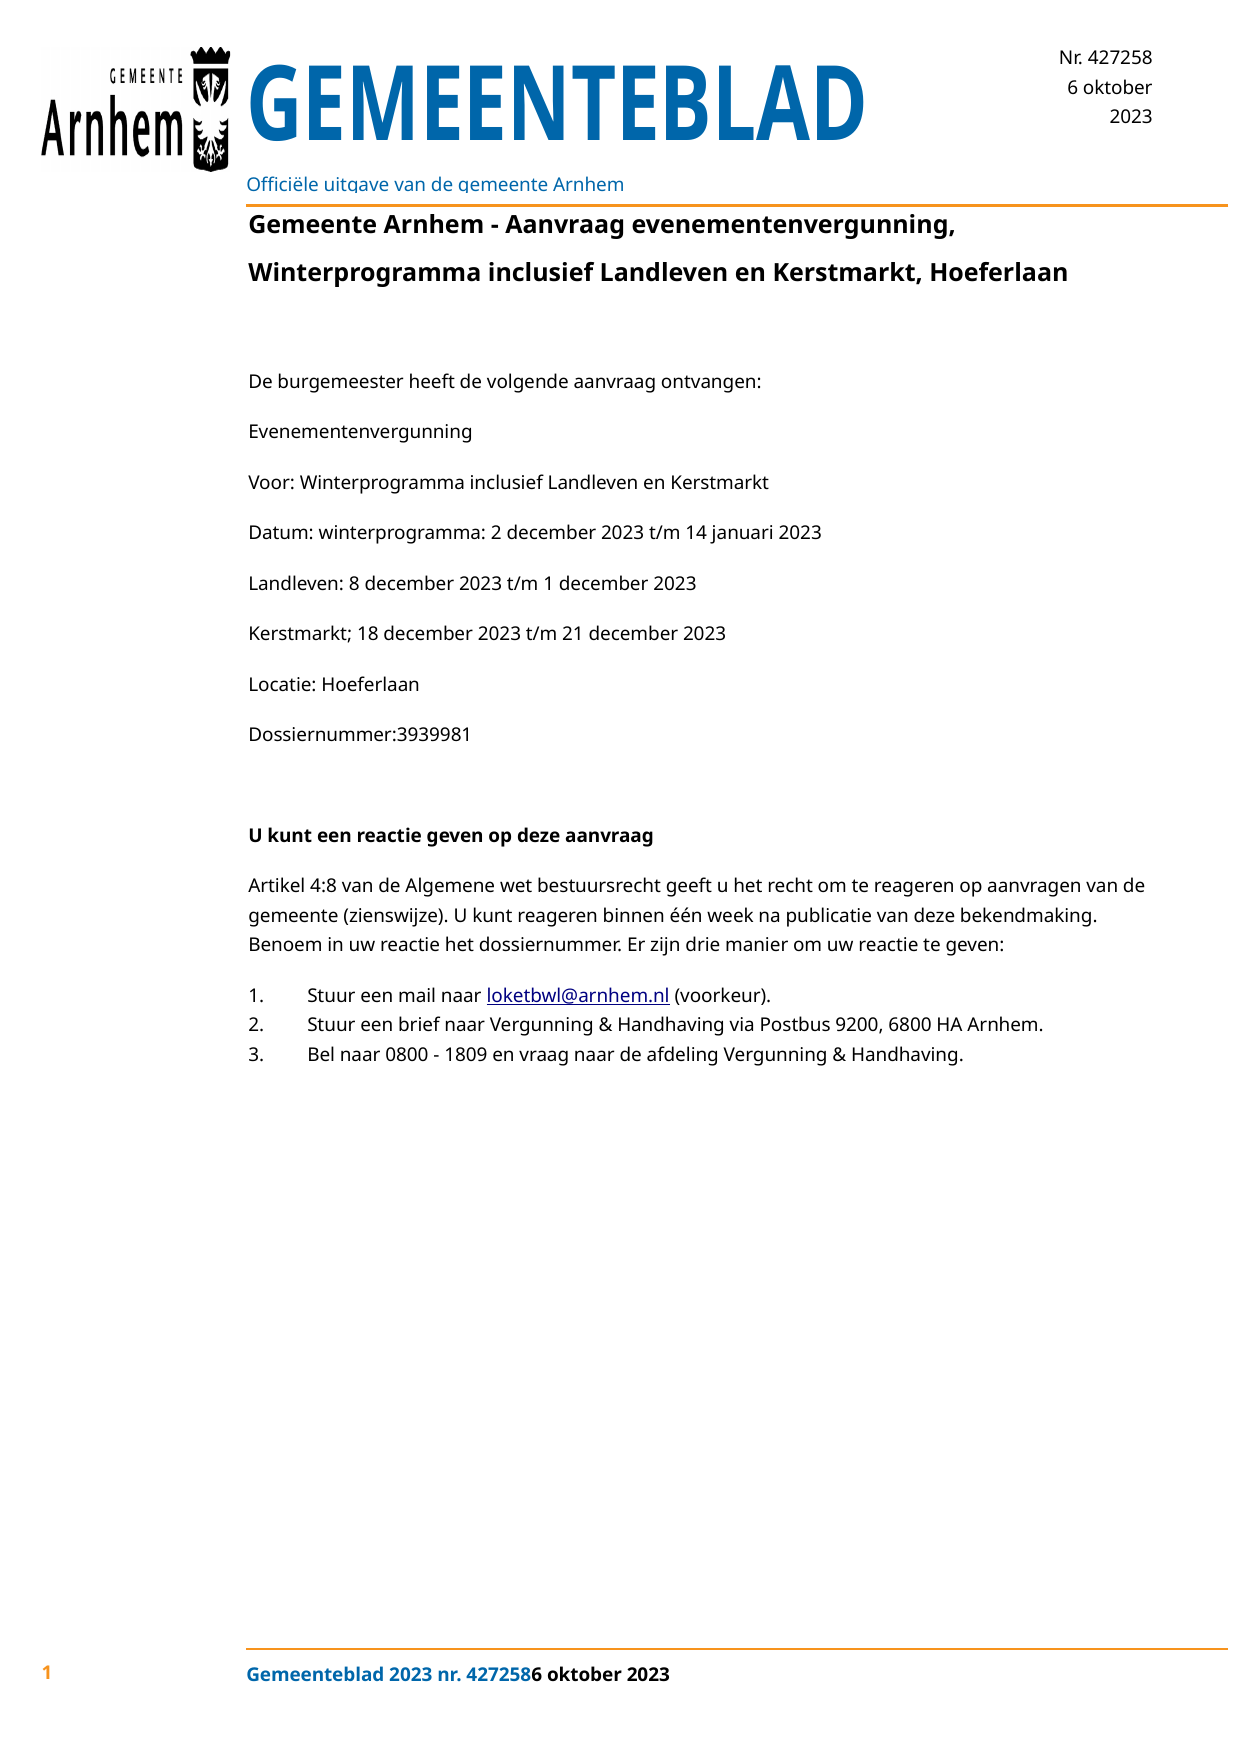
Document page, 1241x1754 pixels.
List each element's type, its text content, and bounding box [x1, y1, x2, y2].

text Datum: winterprogramma: 2 december 2023 t/m 14 januari 2023 [248, 519, 1152, 545]
text Gemeente Arnhem - Aanvraag evenementenvergunning, Winterprogramma inclusief Landleven en Kerstmarkt, Hoeferlaan [248, 207, 1152, 288]
text Artikel 4:8 van de Algemene wet bestuursrecht geeft u het recht om te reageren op aanvragen van de gemeente (zienswijze). U kunt reageren binnen één week na publicatie van deze bekendmaking. Benoem in uw reactie het dossiernummer. Er zijn drie manier om uw reactie te geven: [248, 872, 1152, 957]
list Bel naar 0800 - 1809 en vraag naar de afdeling Vergunning & Handhaving. [248, 1041, 1152, 1067]
list Stuur een brief naar Vergunning & Handhaving via Postbus 9200, 6800 HA Arnhem. [248, 1012, 1152, 1037]
picture [41, 47, 231, 172]
text Dossiernummer:3939981 [248, 721, 1152, 747]
text Evenementenvergunning [248, 419, 1152, 444]
text U kunt een reactie geven op deze aanvraag [248, 822, 1152, 848]
text Locatie: Hoeferlaan [248, 671, 1152, 697]
text Voor: Winterprogramma inclusief Landleven en Kerstmarkt [248, 469, 1152, 495]
text De burgemeester heeft de volgende aanvraag ontvangen: [248, 368, 1152, 394]
text Kerstmarkt; 18 december 2023 t/m 21 december 2023 [248, 620, 1152, 646]
list Stuur een mail naar loketbwl@arnhem.nl (voorkeur). [248, 982, 1152, 1008]
text Landleven: 8 december 2023 t/m 1 december 2023 [248, 570, 1152, 596]
